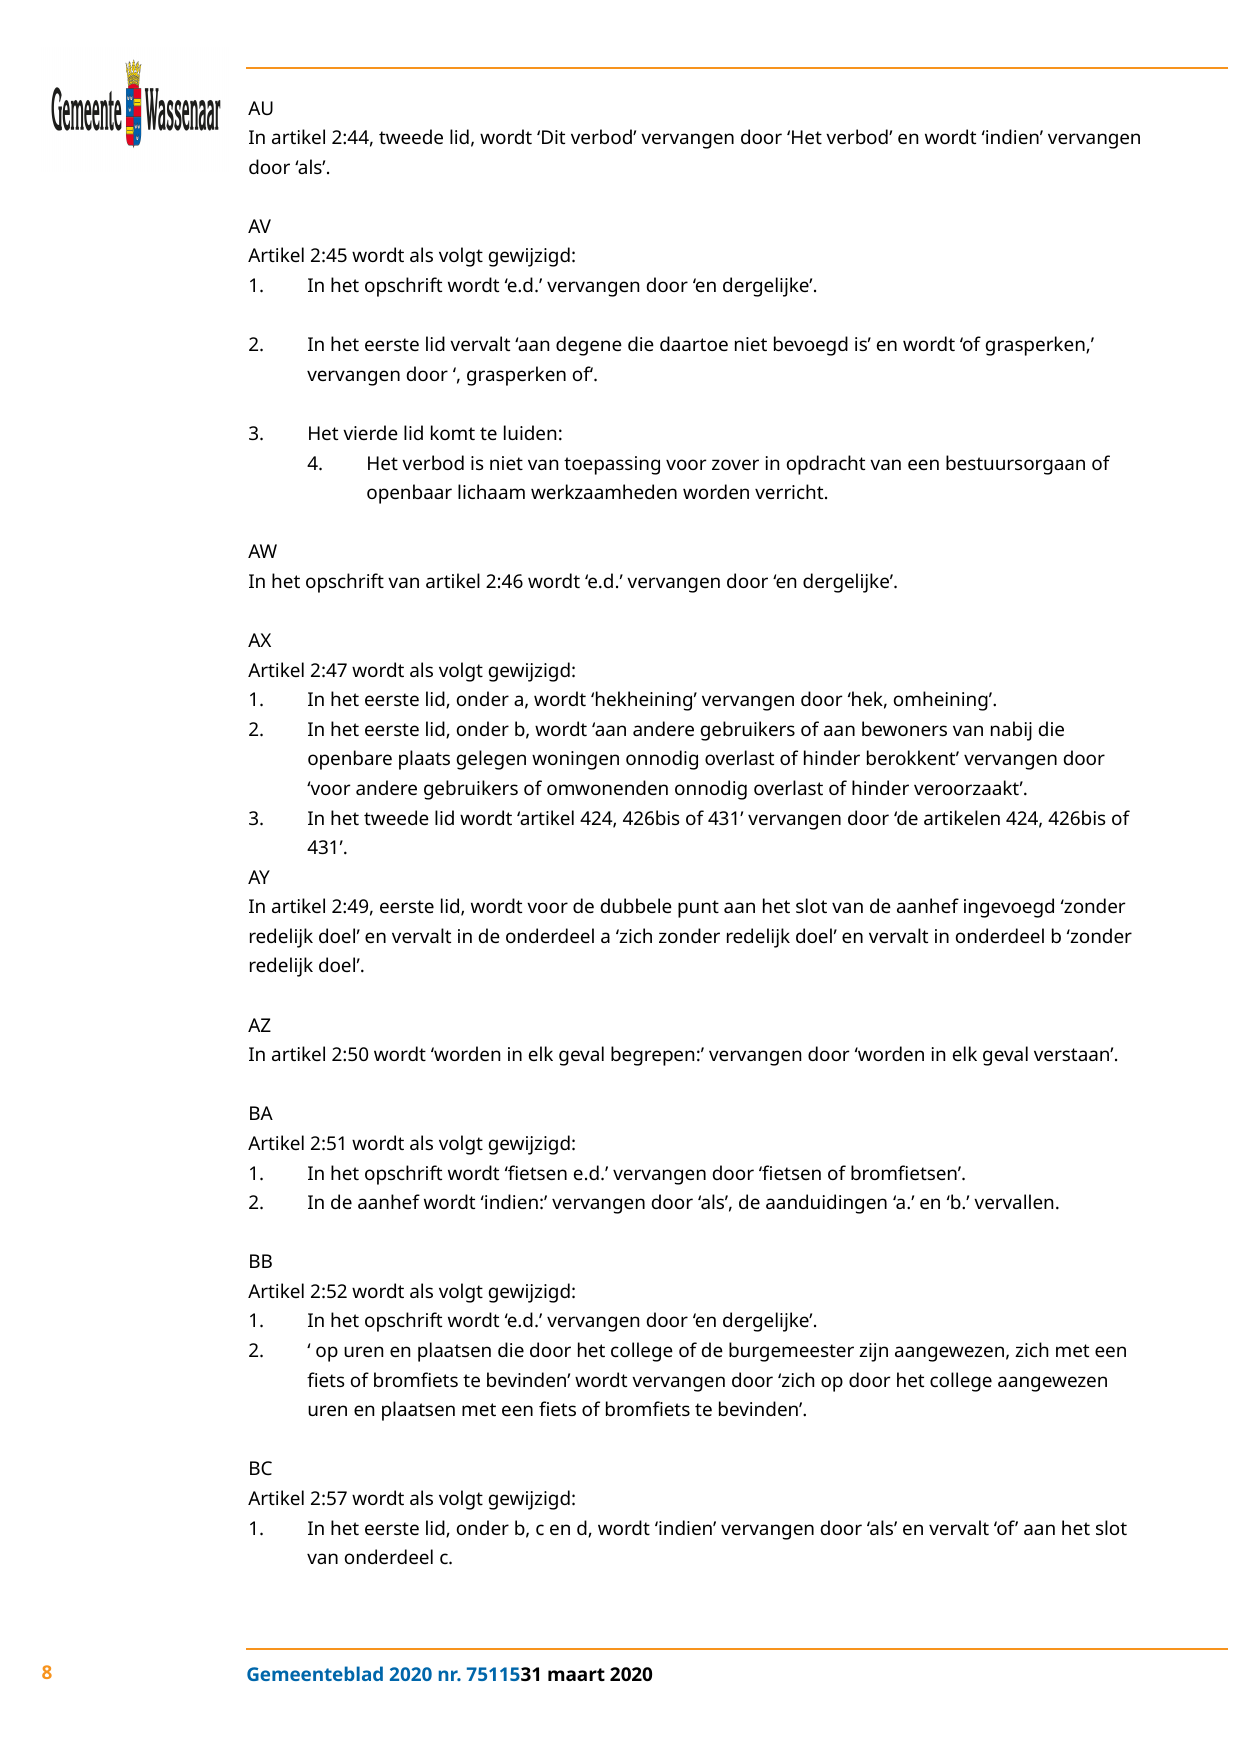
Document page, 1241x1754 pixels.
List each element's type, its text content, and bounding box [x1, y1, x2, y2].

text In artikel 2:44, tweede lid, wordt ‘Dit verbod’ vervangen door ‘Het verbod’ en wordt ‘indien’ vervangen door ‘als’. [248, 124, 1152, 180]
text Artikel 2:45 wordt als volgt gewijzigd: [248, 243, 1152, 268]
list In het opschrift wordt ‘fietsen e.d.’ vervangen door ‘fietsen of bromfietsen’. [248, 1160, 1152, 1186]
text AU [248, 95, 1152, 121]
list Het verbod is niet van toepassing voor zover in opdracht van een bestuursorgaan of openbaar lichaam werkzaamheden worden verricht. [307, 450, 1152, 505]
text In het opschrift van artikel 2:46 wordt ‘e.d.’ vervangen door ‘en dergelijke’. [248, 568, 1152, 594]
list In het tweede lid wordt ‘artikel 424, 426bis of 431’ vervangen door ‘de artikelen 424, 426bis of 431’. [248, 805, 1152, 860]
list In de aanhef wordt ‘indien:’ vervangen door ‘als’, de aanduidingen ‘a.’ en ‘b.’ vervallen. [248, 1189, 1152, 1215]
text In artikel 2:50 wordt ‘worden in elk geval begrepen:’ vervangen door ‘worden in elk geval verstaan’. [248, 1041, 1152, 1067]
list In het eerste lid vervalt ‘aan degene die daartoe niet bevoegd is’ en wordt ‘of grasperken,’ vervangen door ‘, grasperken of‘. [248, 331, 1152, 387]
text AX [248, 627, 1152, 653]
text AZ [248, 1012, 1152, 1038]
list In het opschrift wordt ‘e.d.’ vervangen door ‘en dergelijke’. [248, 1308, 1152, 1333]
text AV [248, 213, 1152, 239]
list ‘ op uren en plaatsen die door het college of de burgemeester zijn aangewezen, zich met een fiets of bromfiets te bevinden’ wordt vervangen door ‘zich op door het college aangewezen uren en plaatsen met een fiets of bromfiets te bevinden’. [248, 1337, 1152, 1422]
text Artikel 2:57 wordt als volgt gewijzigd: [248, 1485, 1152, 1511]
list In het eerste lid, onder b, wordt ‘aan andere gebruikers of aan bewoners van nabij die openbare plaats gelegen woningen onnodig overlast of hinder berokkent’ vervangen door ‘voor andere gebruikers of omwonenden onnodig overlast of hinder veroorzaakt’. [248, 716, 1152, 801]
text BC [248, 1456, 1152, 1481]
list In het eerste lid, onder b, c en d, wordt ‘indien’ vervangen door ‘als’ en vervalt ‘of’ aan het slot van onderdeel c. [248, 1515, 1152, 1570]
text Artikel 2:51 wordt als volgt gewijzigd: [248, 1130, 1152, 1156]
list In het opschrift wordt ‘e.d.’ vervangen door ‘en dergelijke’. [248, 272, 1152, 298]
list Het vierde lid komt te luiden: [248, 420, 1152, 446]
text AW [248, 538, 1152, 564]
list In het eerste lid, onder a, wordt ‘hekheining’ vervangen door ‘hek, omheining’. [248, 686, 1152, 712]
text Artikel 2:47 wordt als volgt gewijzigd: [248, 657, 1152, 683]
text AY [248, 864, 1152, 890]
text Artikel 2:52 wordt als volgt gewijzigd: [248, 1278, 1152, 1304]
text BA [248, 1101, 1152, 1126]
text In artikel 2:49, eerste lid, wordt voor de dubbele punt aan het slot van de aanhef ingevoegd ‘zonder redelijk doel’ en vervalt in de onderdeel a ‘zich zonder redelijk doel’ en vervalt in onderdeel b ‘zonder redelijk doel’. [248, 893, 1152, 978]
picture [41, 47, 231, 172]
text BB [248, 1248, 1152, 1274]
